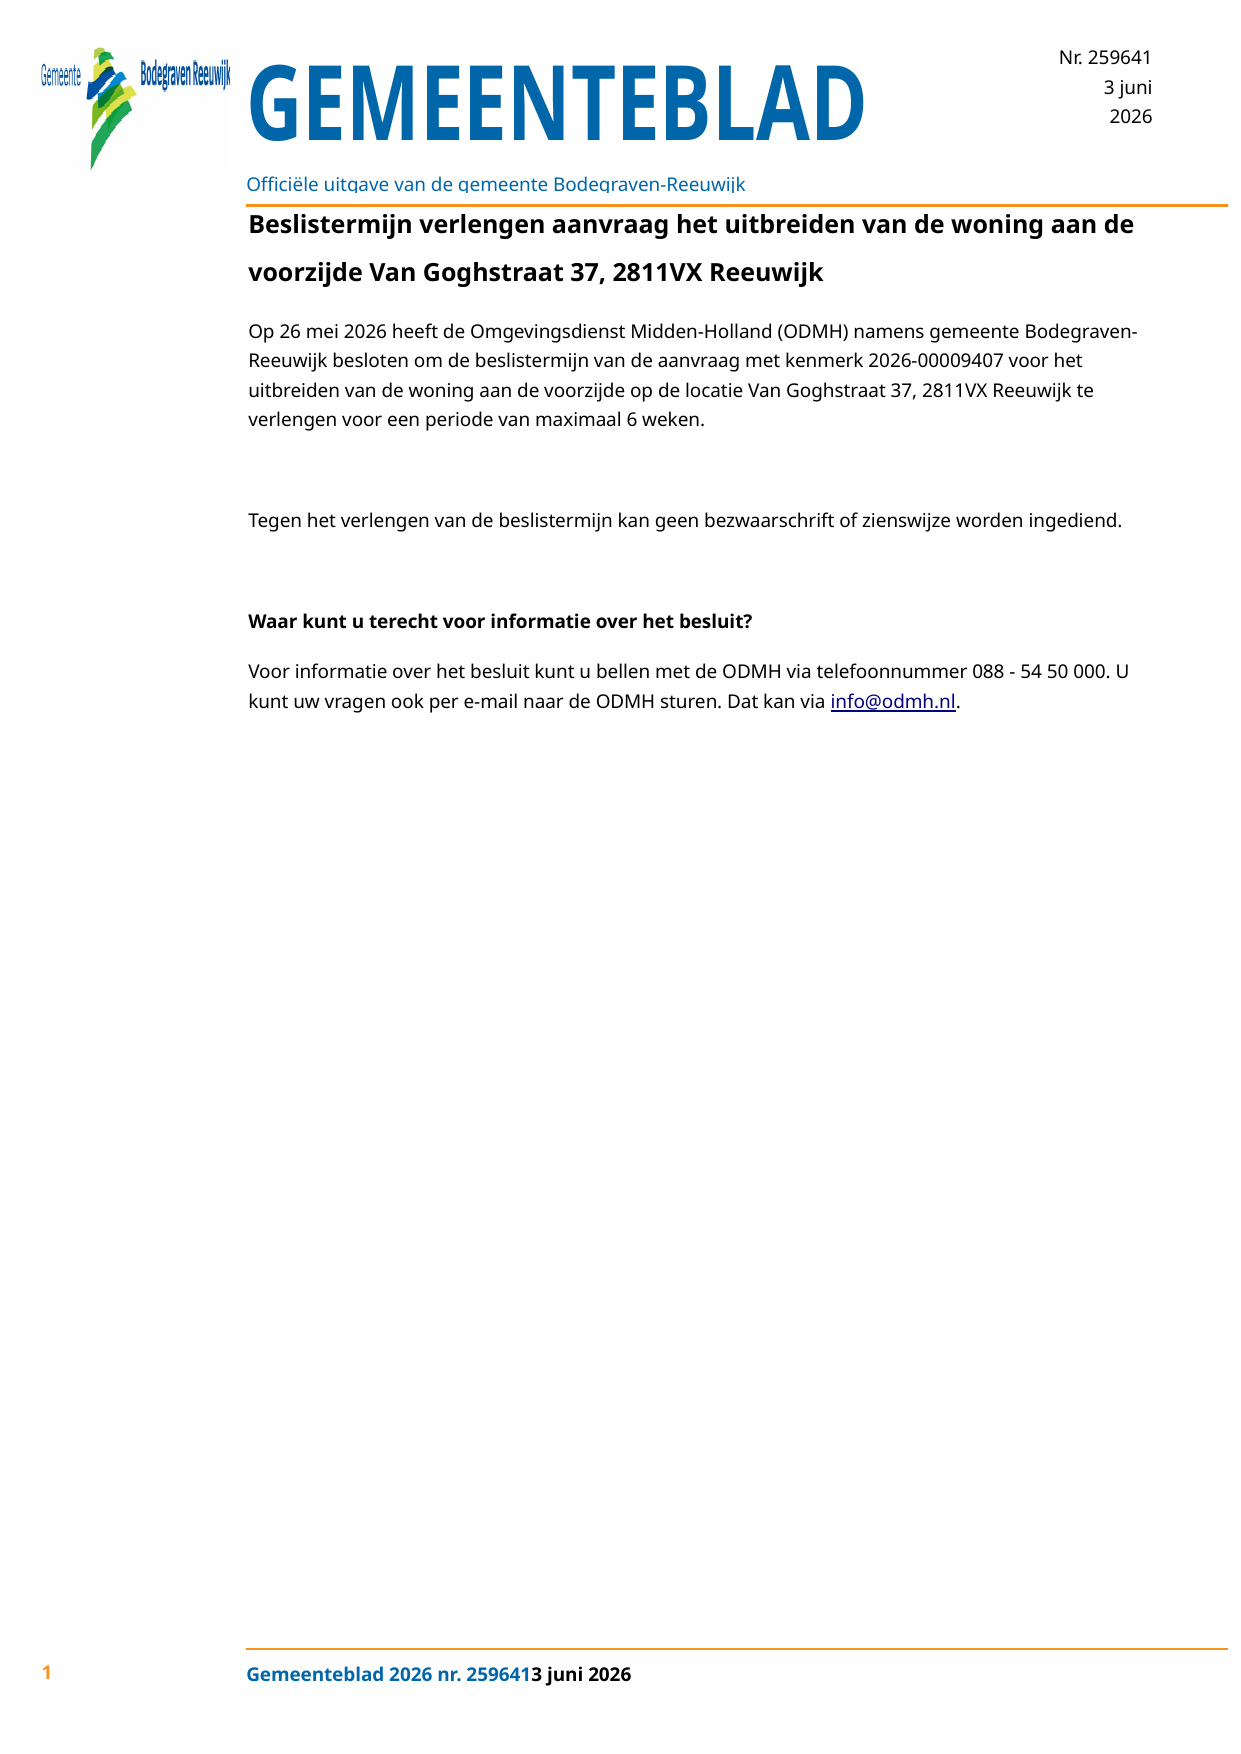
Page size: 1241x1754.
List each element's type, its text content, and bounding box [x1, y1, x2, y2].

text Waar kunt u terecht voor informatie over het besluit? [248, 608, 1152, 634]
text Beslistermijn verlengen aanvraag het uitbreiden van de woning aan de voorzijde Van Goghstraat 37, 2811VX Reeuwijk [248, 207, 1152, 288]
picture [41, 47, 231, 172]
text Tegen het verlengen van de beslistermijn kan geen bezwaarschrift of zienswijze worden ingediend. [248, 507, 1152, 533]
text Op 26 mei 2026 heeft de Omgevingsdienst Midden-Holland (ODMH) namens gemeente Bodegraven-Reeuwijk besloten om de beslistermijn van de aanvraag met kenmerk 2026-00009407 voor het uitbreiden van de woning aan de voorzijde op de locatie Van Goghstraat 37, 2811VX Reeuwijk te verlengen voor een periode van maximaal 6 weken. [248, 318, 1152, 432]
text Voor informatie over het besluit kunt u bellen met de ODMH via telefoonnummer 088 - 54 50 000. U kunt uw vragen ook per e-mail naar de ODMH sturen. Dat kan via info@odmh.nl. [248, 659, 1152, 714]
